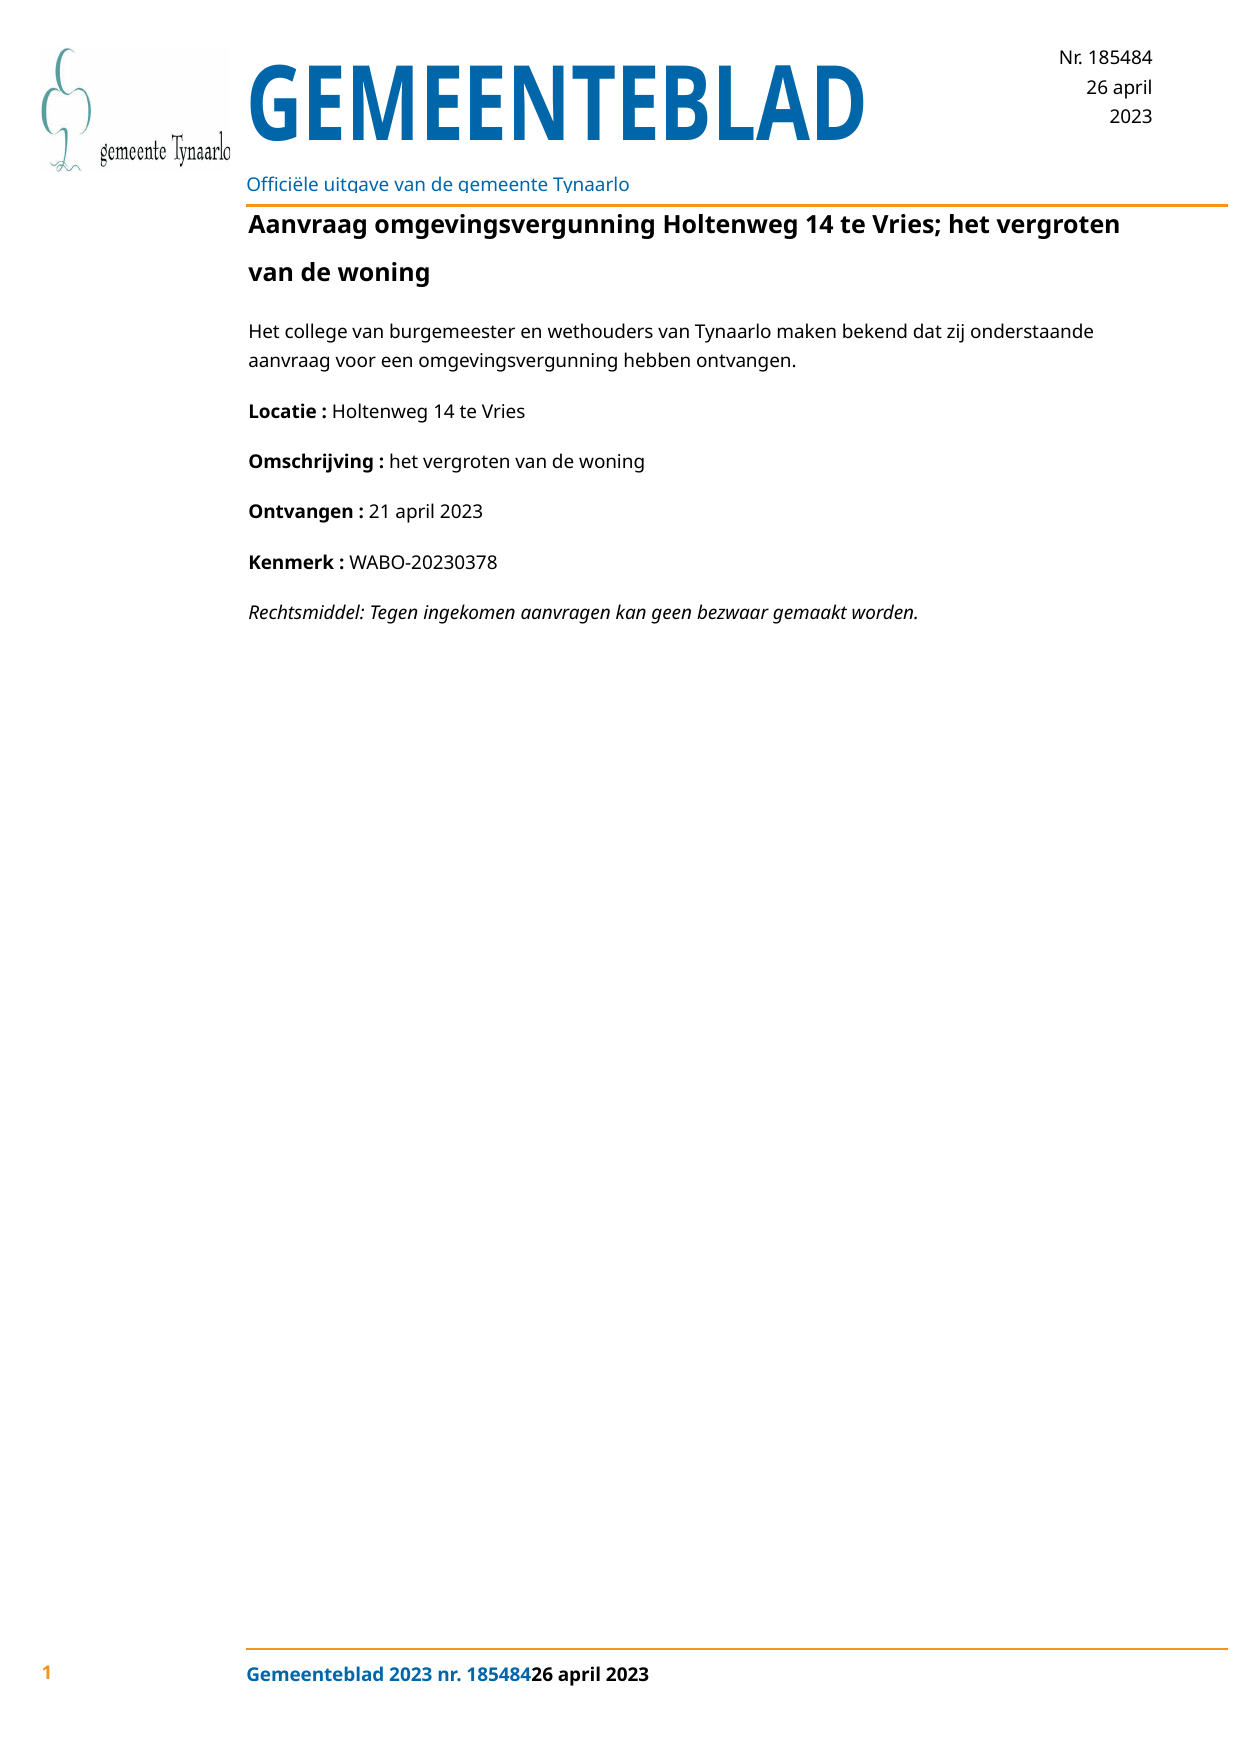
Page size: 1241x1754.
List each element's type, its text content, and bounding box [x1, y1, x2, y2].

text Het college van burgemeester en wethouders van Tynaarlo maken bekend dat zij onderstaande aanvraag voor een omgevingsvergunning hebben ontvangen. [248, 318, 1152, 373]
text Locatie : Holtenweg 14 te Vries [248, 398, 1152, 424]
text Omschrijving : het vergroten van de woning [248, 448, 1152, 474]
text Ontvangen : 21 april 2023 [248, 499, 1152, 524]
text Rechtsmiddel: Tegen ingekomen aanvragen kan geen bezwaar gemaakt worden. [248, 599, 1152, 625]
picture [41, 47, 231, 172]
text Aanvraag omgevingsvergunning Holtenweg 14 te Vries; het vergroten van de woning [248, 207, 1152, 288]
text Kenmerk : WABO-20230378 [248, 549, 1152, 575]
